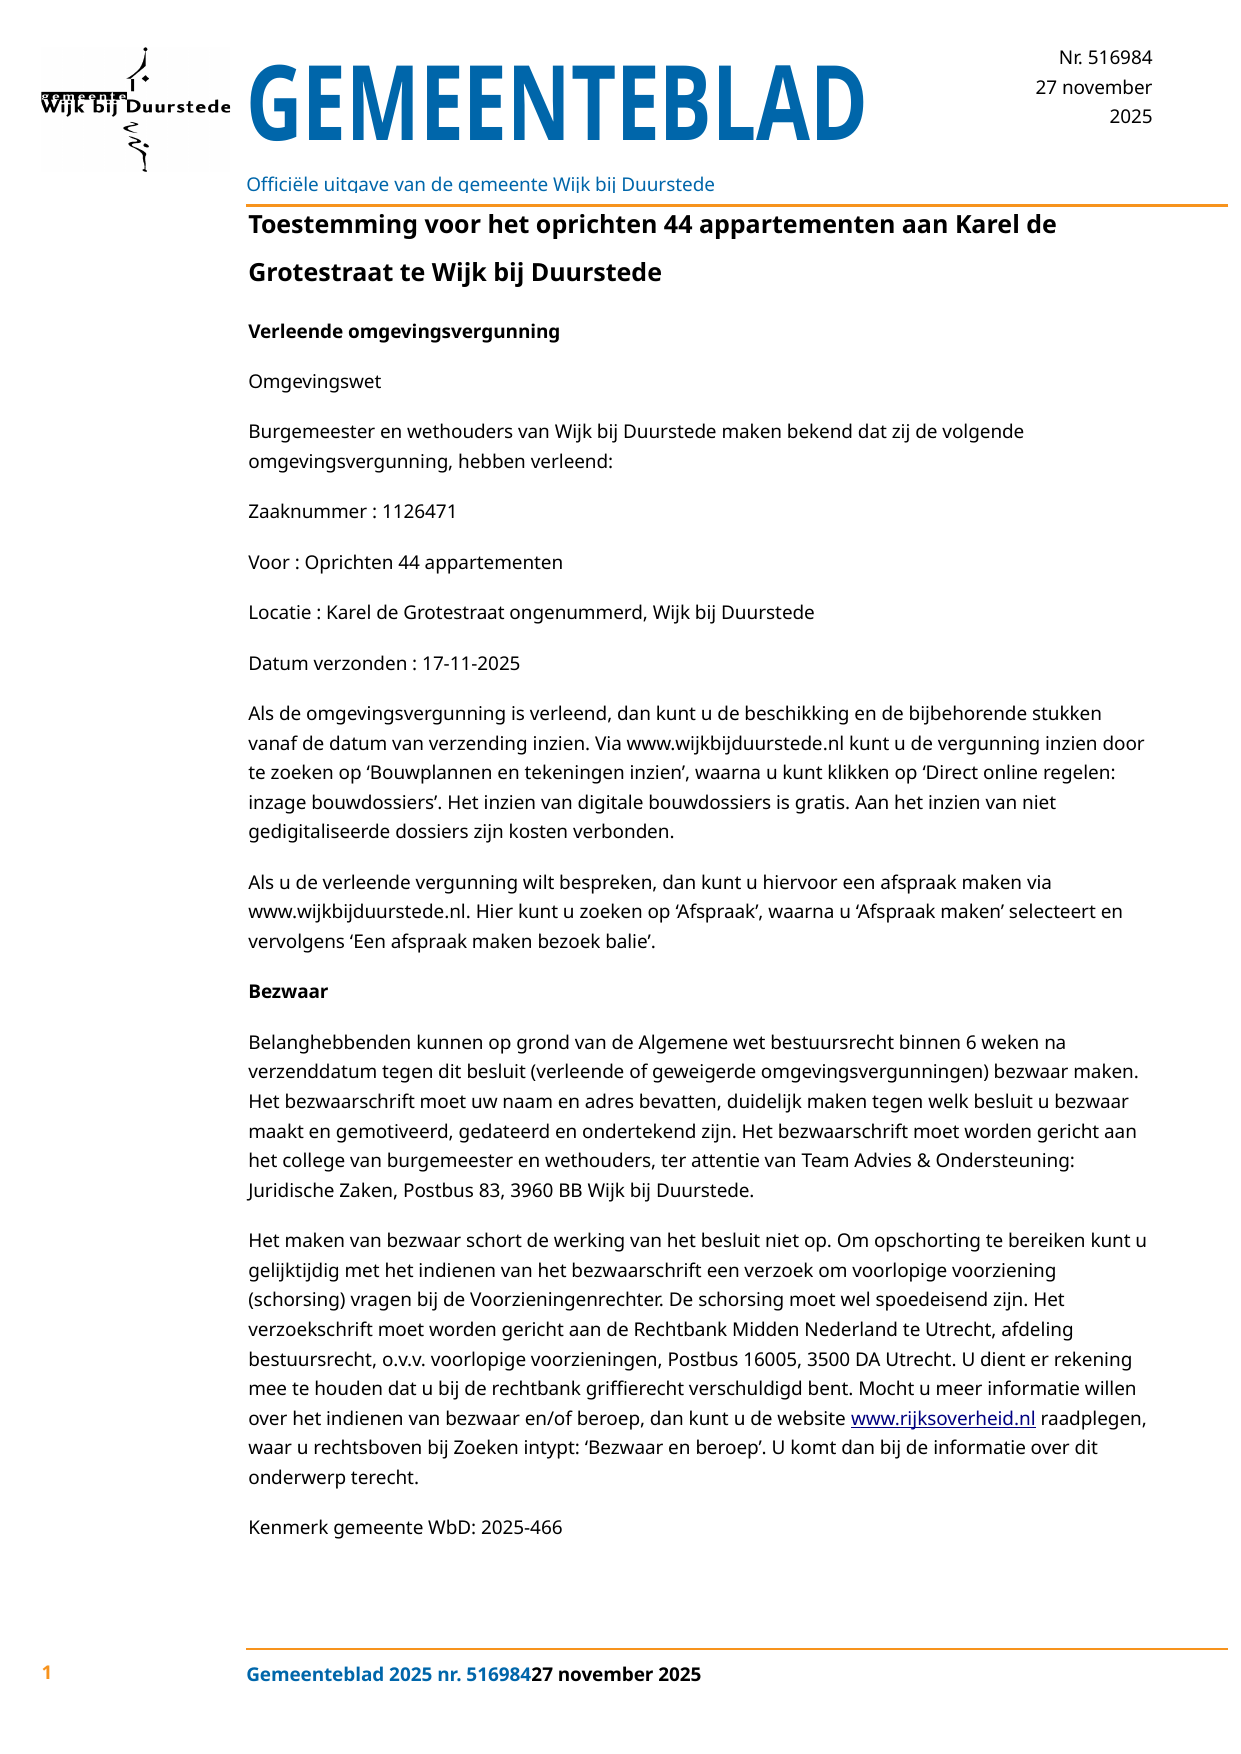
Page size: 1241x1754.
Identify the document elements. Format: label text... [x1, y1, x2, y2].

text Zaaknummer : 1126471 [248, 499, 1152, 524]
text Als de omgevingsvergunning is verleend, dan kunt u de beschikking en de bijbehorende stukken vanaf de datum van verzending inzien. Via www.wijkbijduurstede.nl kunt u de vergunning inzien door te zoeken op ‘Bouwplannen en tekeningen inzien’, waarna u kunt klikken op ‘Direct online regelen: inzage bouwdossiers’. Het inzien van digitale bouwdossiers is gratis. Aan het inzien van niet gedigitaliseerde dossiers zijn kosten verbonden. [248, 700, 1152, 844]
text Kenmerk gemeente WbD: 2025-466 [248, 1514, 1152, 1540]
text Datum verzonden : 17-11-2025 [248, 650, 1152, 676]
text Omgevingswet [248, 368, 1152, 394]
text Het maken van bezwaar schort de werking van het besluit niet op. Om opschorting te bereiken kunt u gelijktijdig met het indienen van het bezwaarschrift een verzoek om voorlopige voorziening (schorsing) vragen bij de Voorzieningenrechter. De schorsing moet wel spoedeisend zijn. Het verzoekschrift moet worden gericht aan de Rechtbank Midden Nederland te Utrecht, afdeling bestuursrecht, o.v.v. voorlopige voorzieningen, Postbus 16005, 3500 DA Utrecht. U dient er rekening mee te houden dat u bij de rechtbank griffierecht verschuldigd bent. Mocht u meer informatie willen over het indienen van bezwaar en/of beroep, dan kunt u de website www.rijksoverheid.nl raadplegen, waar u rechtsboven bij Zoeken intypt: ‘Bezwaar en beroep’. U komt dan bij de informatie over dit onderwerp terecht. [248, 1227, 1152, 1490]
text Burgemeester en wethouders van Wijk bij Duurstede maken bekend dat zij de volgende omgevingsvergunning, hebben verleend: [248, 419, 1152, 474]
text Bezwaar [248, 979, 1152, 1004]
text Voor : Oprichten 44 appartementen [248, 549, 1152, 575]
picture [41, 47, 231, 172]
text Belanghebbenden kunnen op grond van de Algemene wet bestuursrecht binnen 6 weken na verzenddatum tegen dit besluit (verleende of geweigerde omgevingsvergunningen) bezwaar maken. Het bezwaarschrift moet uw naam en adres bevatten, duidelijk maken tegen welk besluit u bezwaar maakt en gemotiveerd, gedateerd en ondertekend zijn. Het bezwaarschrift moet worden gericht aan het college van burgemeester en wethouders, ter attentie van Team Advies & Ondersteuning: Juridische Zaken, Postbus 83, 3960 BB Wijk bij Duurstede. [248, 1029, 1152, 1203]
text Verleende omgevingsvergunning [248, 318, 1152, 344]
text Als u de verleende vergunning wilt bespreken, dan kunt u hiervoor een afspraak maken via www.wijkbijduurstede.nl. Hier kunt u zoeken op ‘Afspraak’, waarna u ‘Afspraak maken’ selecteert en vervolgens ‘Een afspraak maken bezoek balie’. [248, 869, 1152, 954]
text Locatie : Karel de Grotestraat ongenummerd, Wijk bij Duurstede [248, 599, 1152, 625]
text Toestemming voor het oprichten 44 appartementen aan Karel de Grotestraat te Wijk bij Duurstede [248, 207, 1152, 288]
